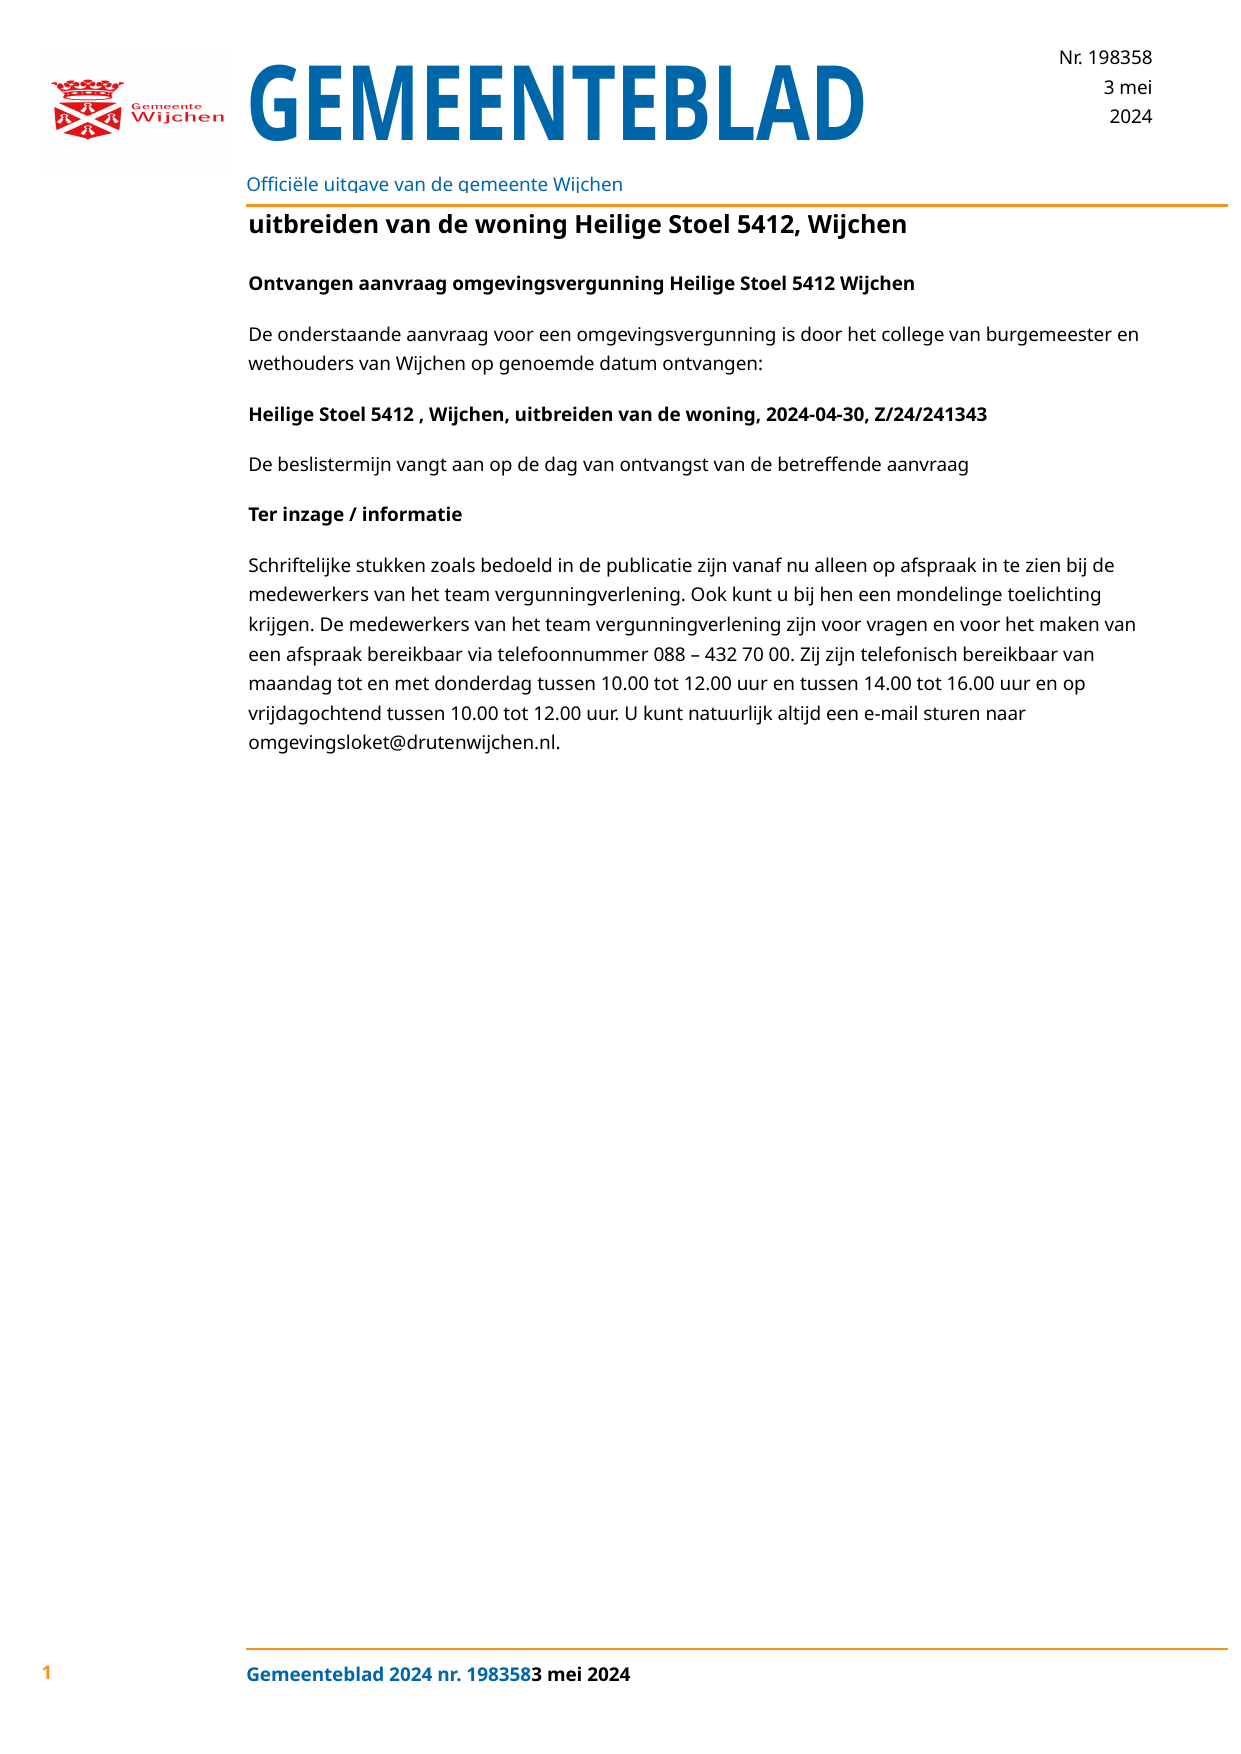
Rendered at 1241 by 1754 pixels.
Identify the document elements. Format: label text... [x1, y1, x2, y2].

text Schriftelijke stukken zoals bedoeld in de publicatie zijn vanaf nu alleen op afspraak in te zien bij de medewerkers van het team vergunningverlening. Ook kunt u bij hen een mondelinge toelichting krijgen. De medewerkers van het team vergunningverlening zijn voor vragen en voor het maken van een afspraak bereikbaar via telefoonnummer 088 – 432 70 00. Zij zijn telefonisch bereikbaar van maandag tot en met donderdag tussen 10.00 tot 12.00 uur en tussen 14.00 tot 16.00 uur en op vrijdagochtend tussen 10.00 tot 12.00 uur. U kunt natuurlijk altijd een e-mail sturen naar omgevingsloket@drutenwijchen.nl. [248, 552, 1152, 755]
text De onderstaande aanvraag voor een omgevingsvergunning is door het college van burgemeester en wethouders van Wijchen op genoemde datum ontvangen: [248, 321, 1152, 376]
text Ontvangen aanvraag omgevingsvergunning Heilige Stoel 5412 Wijchen [248, 270, 1152, 296]
text uitbreiden van de woning Heilige Stoel 5412, Wijchen [248, 207, 1152, 241]
text Ter inzage / informatie [248, 502, 1152, 527]
text De beslistermijn vangt aan op de dag van ontvangst van de betreffende aanvraag [248, 451, 1152, 477]
text Heilige Stoel 5412 , Wijchen, uitbreiden van de woning, 2024-04-30, Z/24/241343 [248, 401, 1152, 426]
picture [41, 47, 231, 172]
